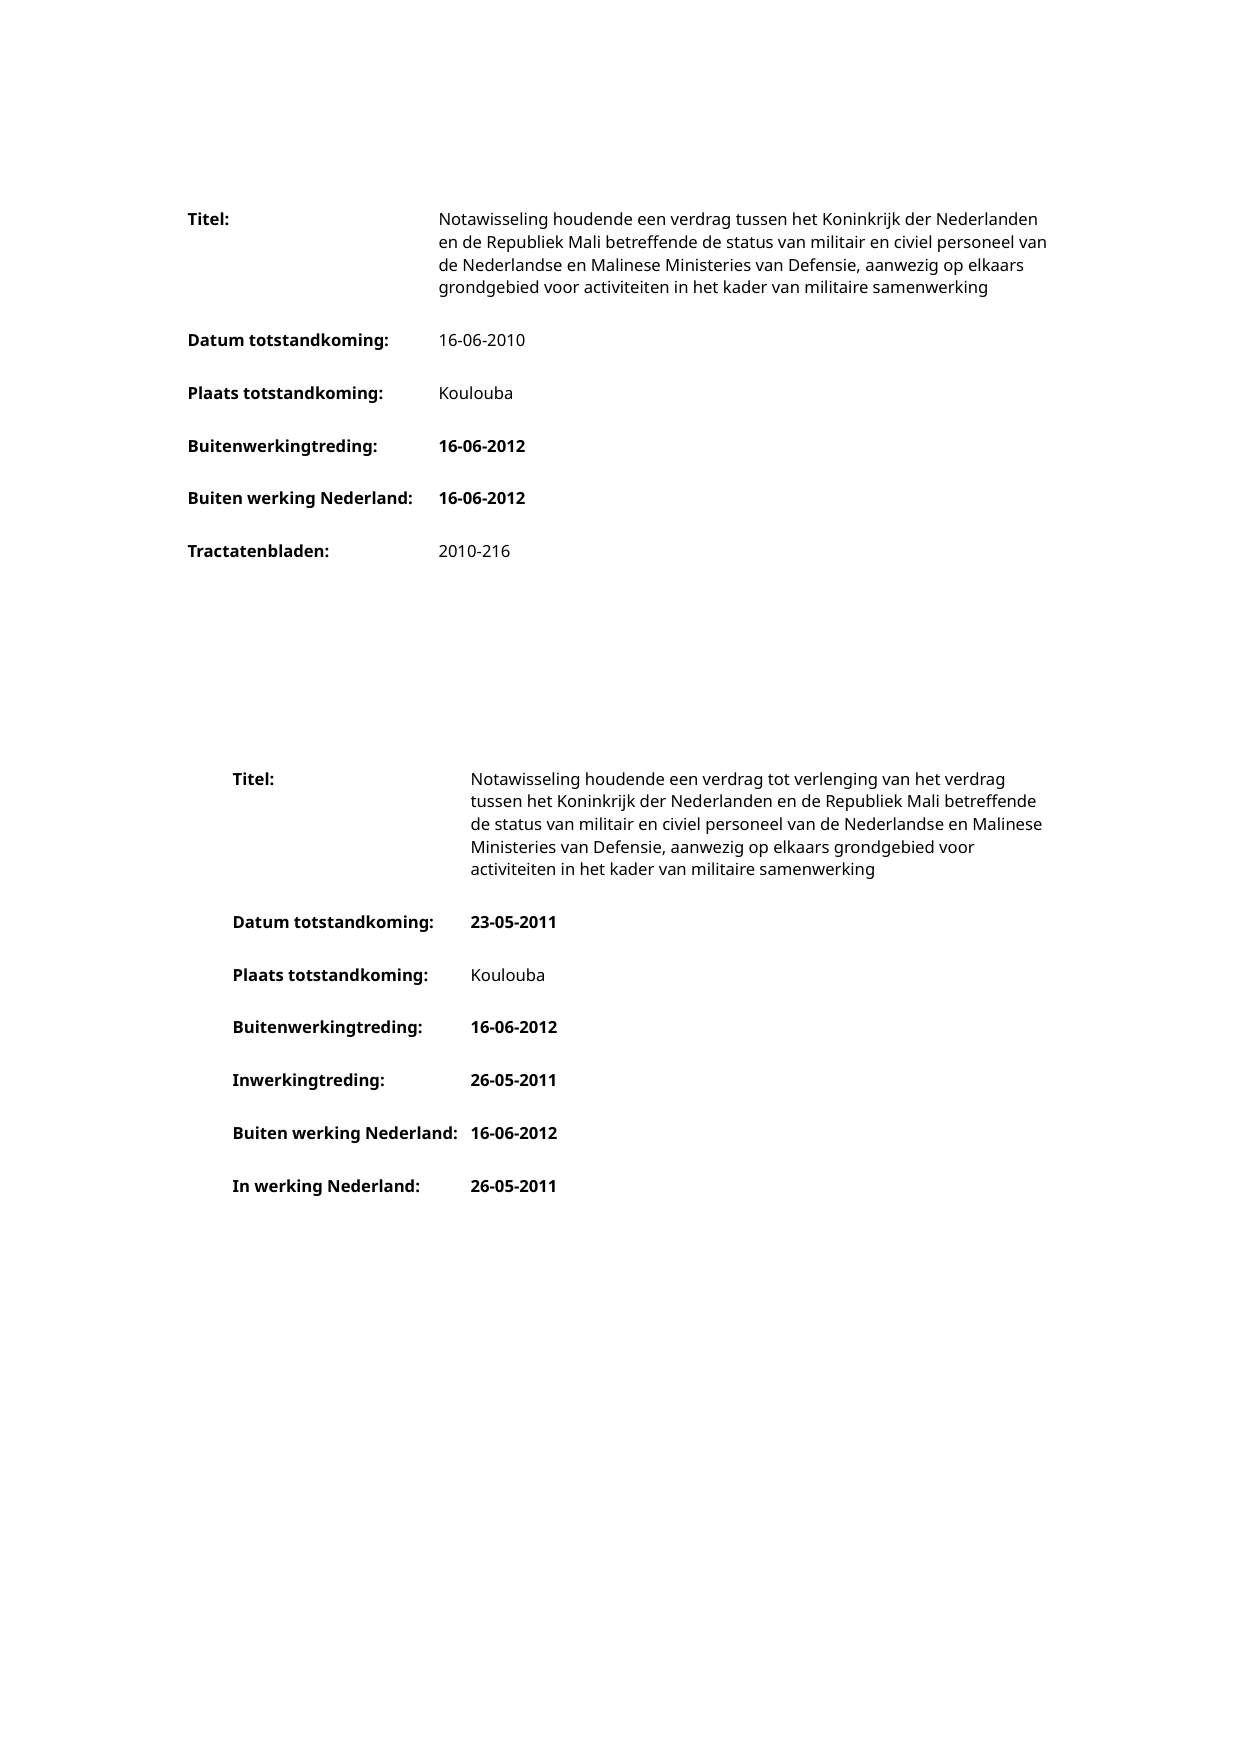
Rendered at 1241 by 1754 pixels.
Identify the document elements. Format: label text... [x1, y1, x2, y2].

table_header Notawisseling houdende een verdrag tussen het Koninkrijk der Nederlanden en de Republiek Mali betreffende de status van militair en civiel personeel van de Nederlandse en Malinese Ministeries van Defensie, aanwezig op elkaars grondgebied voor activiteiten in het kader van militaire samenwerking [438, 208, 1053, 329]
table_cell 26-05-2011 [470, 1069, 1053, 1121]
table_cell In werking Nederland: [233, 1174, 470, 1227]
table_cell Datum totstandkoming: [233, 911, 470, 963]
table_cell Buiten werking Nederland: [233, 1121, 470, 1174]
table_cell 2010-216 [438, 540, 1053, 592]
table_cell Tractatenbladen: [188, 540, 438, 592]
table_cell Buitenwerkingtreding: [233, 1016, 470, 1069]
table_cell 26-05-2011 [470, 1174, 1053, 1227]
table_cell [233, 1227, 1053, 1285]
table_cell 16-06-2012 [438, 487, 1053, 539]
table_cell Inwerkingtreding: [233, 1069, 470, 1121]
table_cell 16-06-2012 [470, 1016, 1053, 1069]
table_cell 16-06-2012 [438, 434, 1053, 487]
table_cell 16-06-2010 [438, 329, 1053, 381]
table_header Titel: [233, 767, 470, 911]
table_header Titel: [188, 208, 438, 329]
table_cell Datum totstandkoming: [188, 329, 438, 381]
table_header Notawisseling houdende een verdrag tot verlenging van het verdrag tussen het Koninkrijk der Nederlanden en de Republiek Mali betreffende de status van militair en civiel personeel van de Nederlandse en Malinese Ministeries van Defensie, aanwezig op elkaars grondgebied voor activiteiten in het kader van militaire samenwerking [470, 767, 1053, 911]
table_cell 16-06-2012 [470, 1121, 1053, 1174]
table_cell Buitenwerkingtreding: [188, 434, 438, 487]
table_cell Koulouba [438, 381, 1053, 434]
table_cell Koulouba [470, 963, 1053, 1016]
table_cell 23-05-2011 [470, 911, 1053, 963]
table_cell Buiten werking Nederland: [188, 487, 438, 539]
table_cell Plaats totstandkoming: [188, 381, 438, 434]
table_cell Plaats totstandkoming: [233, 963, 470, 1016]
table_cell [188, 592, 1053, 651]
